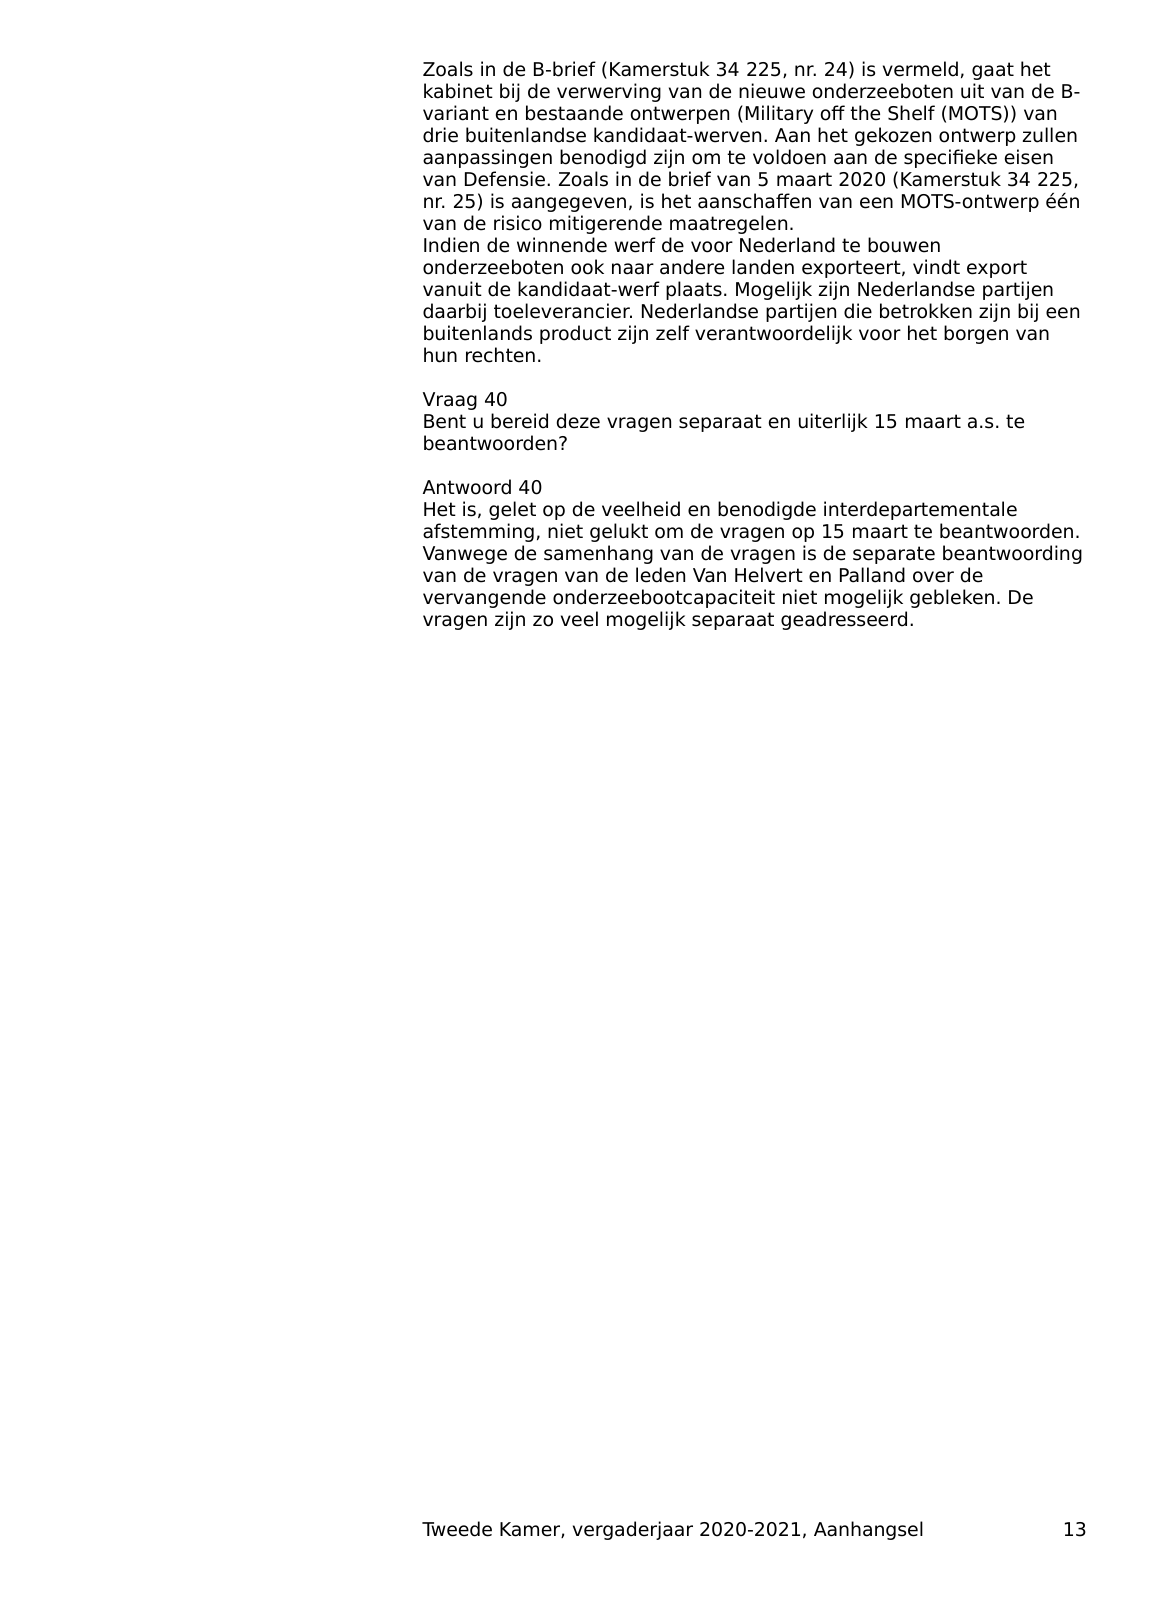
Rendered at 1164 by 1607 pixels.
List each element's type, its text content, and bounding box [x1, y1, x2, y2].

text Bent u bereid deze vragen separaat en uiterlijk 15 maart a.s. te beantwoorden? [422, 411, 1087, 455]
text Antwoord 40 [422, 477, 1087, 499]
text Het is, gelet op de veelheid en benodigde interdepartementale afstemming, niet gelukt om de vragen op 15 maart te beantwoorden. Vanwege de samenhang van de vragen is de separate beantwoording van de vragen van de leden Van Helvert en Palland over de vervangende onderzeebootcapaciteit niet mogelijk gebleken. De vragen zijn zo veel mogelijk separaat geadresseerd. [422, 499, 1087, 631]
text Indien de winnende werf de voor Nederland te bouwen onderzeeboten ook naar andere landen exporteert, vindt export vanuit de kandidaat-werf plaats. Mogelijk zijn Nederlandse partijen daarbij toeleverancier. Nederlandse partijen die betrokken zijn bij een buitenlands product zijn zelf verantwoordelijk voor het borgen van hun rechten. [422, 235, 1087, 367]
text Zoals in de B-brief (Kamerstuk 34 225, nr. 24) is vermeld, gaat het kabinet bij de verwerving van de nieuwe onderzeeboten uit van de B-variant en bestaande ontwerpen (Military off the Shelf (MOTS)) van drie buitenlandse kandidaat-werven. Aan het gekozen ontwerp zullen aanpassingen benodigd zijn om te voldoen aan de specifieke eisen van Defensie. Zoals in de brief van 5 maart 2020 (Kamerstuk 34 225, nr. 25) is aangegeven, is het aanschaffen van een MOTS-ontwerp één van de risico mitigerende maatregelen. [422, 59, 1087, 235]
text Vraag 40 [422, 389, 1087, 411]
